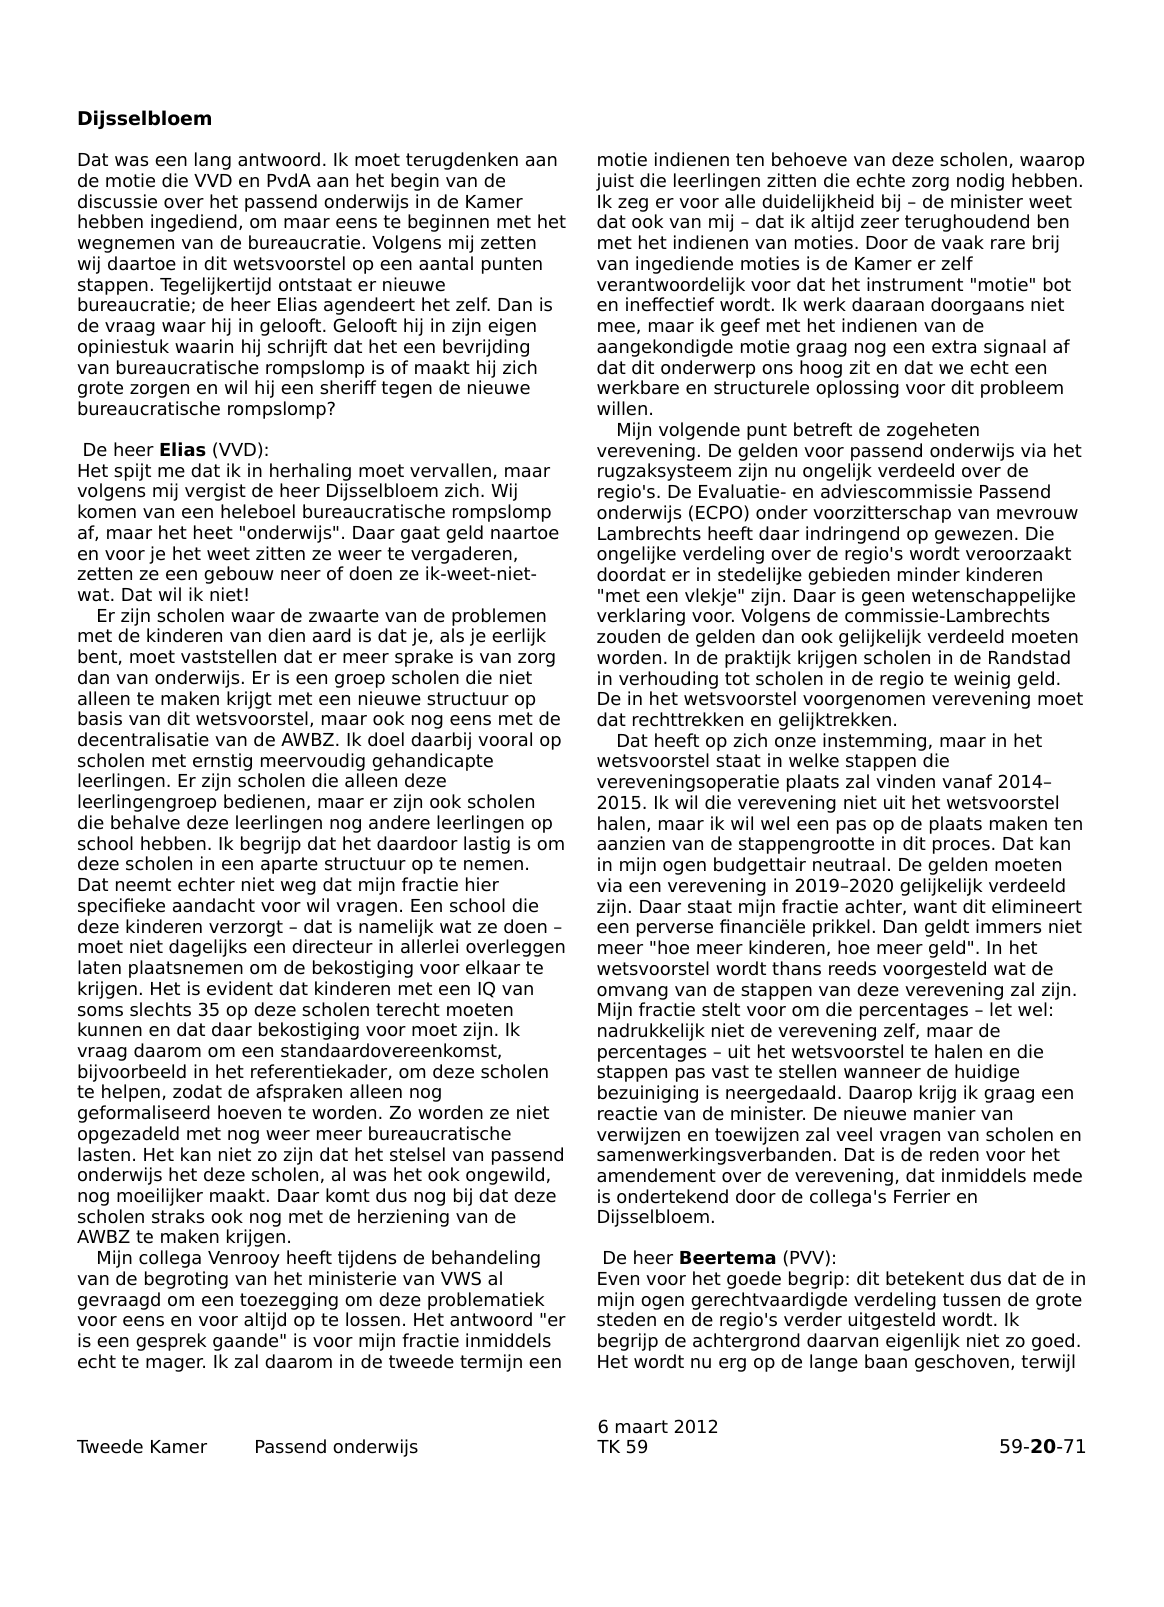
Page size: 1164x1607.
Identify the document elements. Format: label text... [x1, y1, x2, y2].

text Even voor het goede begrip: dit betekent dus dat de in mijn ogen gerechtvaardigde verdeling tussen de grote steden en de regio's verder uitgesteld wordt. Ik begrijp de achtergrond daarvan eigenlijk niet zo goed. Het wordt nu erg op de lange baan geschoven, terwijl [596, 1269, 1087, 1372]
text Er zijn scholen waar de zwaarte van de problemen met de kinderen van dien aard is dat je, als je eerlijk bent, moet vaststellen dat er meer sprake is van zorg dan van onderwijs. Er is een groep scholen die niet alleen te maken krijgt met een nieuwe structuur op basis van dit wetsvoorstel, maar ook nog eens met de decentralisatie van de AWBZ. Ik doel daarbij vooral op scholen met ernstig meervoudig gehandicapte leerlingen. Er zijn scholen die alleen deze leerlingengroep bedienen, maar er zijn ook scholen die behalve deze leerlingen nog andere leerlingen op school hebben. Ik begrijp dat het daardoor lastig is om deze scholen in een aparte structuur op te nemen. Dat neemt echter niet weg dat mijn fractie hier specifieke aandacht voor wil vragen. Een school die deze kinderen verzorgt – dat is namelijk wat ze doen – moet niet dagelijks een directeur in allerlei overleggen laten plaatsnemen om de bekostiging voor elkaar te krijgen. Het is evident dat kinderen met een IQ van soms slechts 35 op deze scholen terecht moeten kunnen en dat daar bekostiging voor moet zijn. Ik vraag daarom om een standaardovereenkomst, bijvoorbeeld in het referentiekader, om deze scholen te helpen, zodat de afspraken alleen nog geformaliseerd hoeven te worden. Zo worden ze niet opgezadeld met nog weer meer bureaucratische lasten. Het kan niet zo zijn dat het stelsel van passend onderwijs het deze scholen, al was het ook ongewild, nog moeilijker maakt. Daar komt dus nog bij dat deze scholen straks ook nog met de herziening van de AWBZ te maken krijgen. [77, 606, 567, 1248]
text De heer Elias (VVD): [77, 440, 567, 460]
text Het spijt me dat ik in herhaling moet vervallen, maar volgens mij vergist de heer Dijsselbloem zich. Wij komen van een heleboel bureaucratische rompslomp af, maar het heet "onderwijs". Daar gaat geld naartoe en voor je het weet zitten ze weer te vergaderen, zetten ze een gebouw neer of doen ze ik-weet-niet-wat. Dat wil ik niet! [77, 460, 567, 606]
text De heer Beertema (PVV): [596, 1248, 1087, 1269]
text motie indienen ten behoeve van deze scholen, waarop juist die leerlingen zitten die echte zorg nodig hebben. Ik zeg er voor alle duidelijkheid bij – de minister weet dat ook van mij – dat ik altijd zeer terughoudend ben met het indienen van moties. Door de vaak rare brij van ingediende moties is de Kamer er zelf verantwoordelijk voor dat het instrument "motie" bot en ineffectief wordt. Ik werk daaraan doorgaans niet mee, maar ik geef met het indienen van de aangekondigde motie graag nog een extra signaal af dat dit onderwerp ons hoog zit en dat we echt een werkbare en structurele oplossing voor dit probleem willen. [596, 150, 1087, 420]
text Dat heeft op zich onze instemming, maar in het wetsvoorstel staat in welke stappen die vereveningsoperatie plaats zal vinden vanaf 2014–2015. Ik wil die verevening niet uit het wetsvoorstel halen, maar ik wil wel een pas op de plaats maken ten aanzien van de stappengrootte in dit proces. Dat kan in mijn ogen budgettair neutraal. De gelden moeten via een verevening in 2019–2020 gelijkelijk verdeeld zijn. Daar staat mijn fractie achter, want dit elimineert een perverse financiële prikkel. Dan geldt immers niet meer "hoe meer kinderen, hoe meer geld". In het wetsvoorstel wordt thans reeds voorgesteld wat de omvang van de stappen van deze verevening zal zijn. Mijn fractie stelt voor om die percentages – let wel: nadrukkelijk niet de verevening zelf, maar de percentages – uit het wetsvoorstel te halen en die stappen pas vast te stellen wanneer de huidige bezuiniging is neergedaald. Daarop krijg ik graag een reactie van de minister. De nieuwe manier van verwijzen en toewijzen zal veel vragen van scholen en samenwerkingsverbanden. Dat is de reden voor het amendement over de verevening, dat inmiddels mede is ondertekend door de collega's Ferrier en Dijsselbloem. [596, 731, 1087, 1228]
text Mijn volgende punt betreft de zogeheten verevening. De gelden voor passend onderwijs via het rugzaksysteem zijn nu ongelijk verdeeld over de regio's. De Evaluatie- en adviescommissie Passend onderwijs (ECPO) onder voorzitterschap van mevrouw Lambrechts heeft daar indringend op gewezen. Die ongelijke verdeling over de regio's wordt veroorzaakt doordat er in stedelijke gebieden minder kinderen "met een vlekje" zijn. Daar is geen wetenschappelijke verklaring voor. Volgens de commissie-Lambrechts zouden de gelden dan ook gelijkelijk verdeeld moeten worden. In de praktijk krijgen scholen in de Randstad in verhouding tot scholen in de regio te weinig geld. De in het wetsvoorstel voorgenomen verevening moet dat rechttrekken en gelijktrekken. [596, 420, 1087, 731]
text Dat was een lang antwoord. Ik moet terugdenken aan de motie die VVD en PvdA aan het begin van de discussie over het passend onderwijs in de Kamer hebben ingediend, om maar eens te beginnen met het wegnemen van de bureaucratie. Volgens mij zetten wij daartoe in dit wetsvoorstel op een aantal punten stappen. Tegelijkertijd ontstaat er nieuwe bureaucratie; de heer Elias agendeert het zelf. Dan is de vraag waar hij in gelooft. Gelooft hij in zijn eigen opiniestuk waarin hij schrijft dat het een bevrijding van bureaucratische rompslomp is of maakt hij zich grote zorgen en wil hij een sheriff tegen de nieuwe bureaucratische rompslomp? [77, 150, 567, 420]
text Mijn collega Venrooy heeft tijdens de behandeling van de begroting van het ministerie van VWS al gevraagd om een toezegging om deze problematiek voor eens en voor altijd op te lossen. Het antwoord "er is een gesprek gaande" is voor mijn fractie inmiddels echt te mager. Ik zal daarom in de tweede termijn een [77, 1248, 567, 1372]
